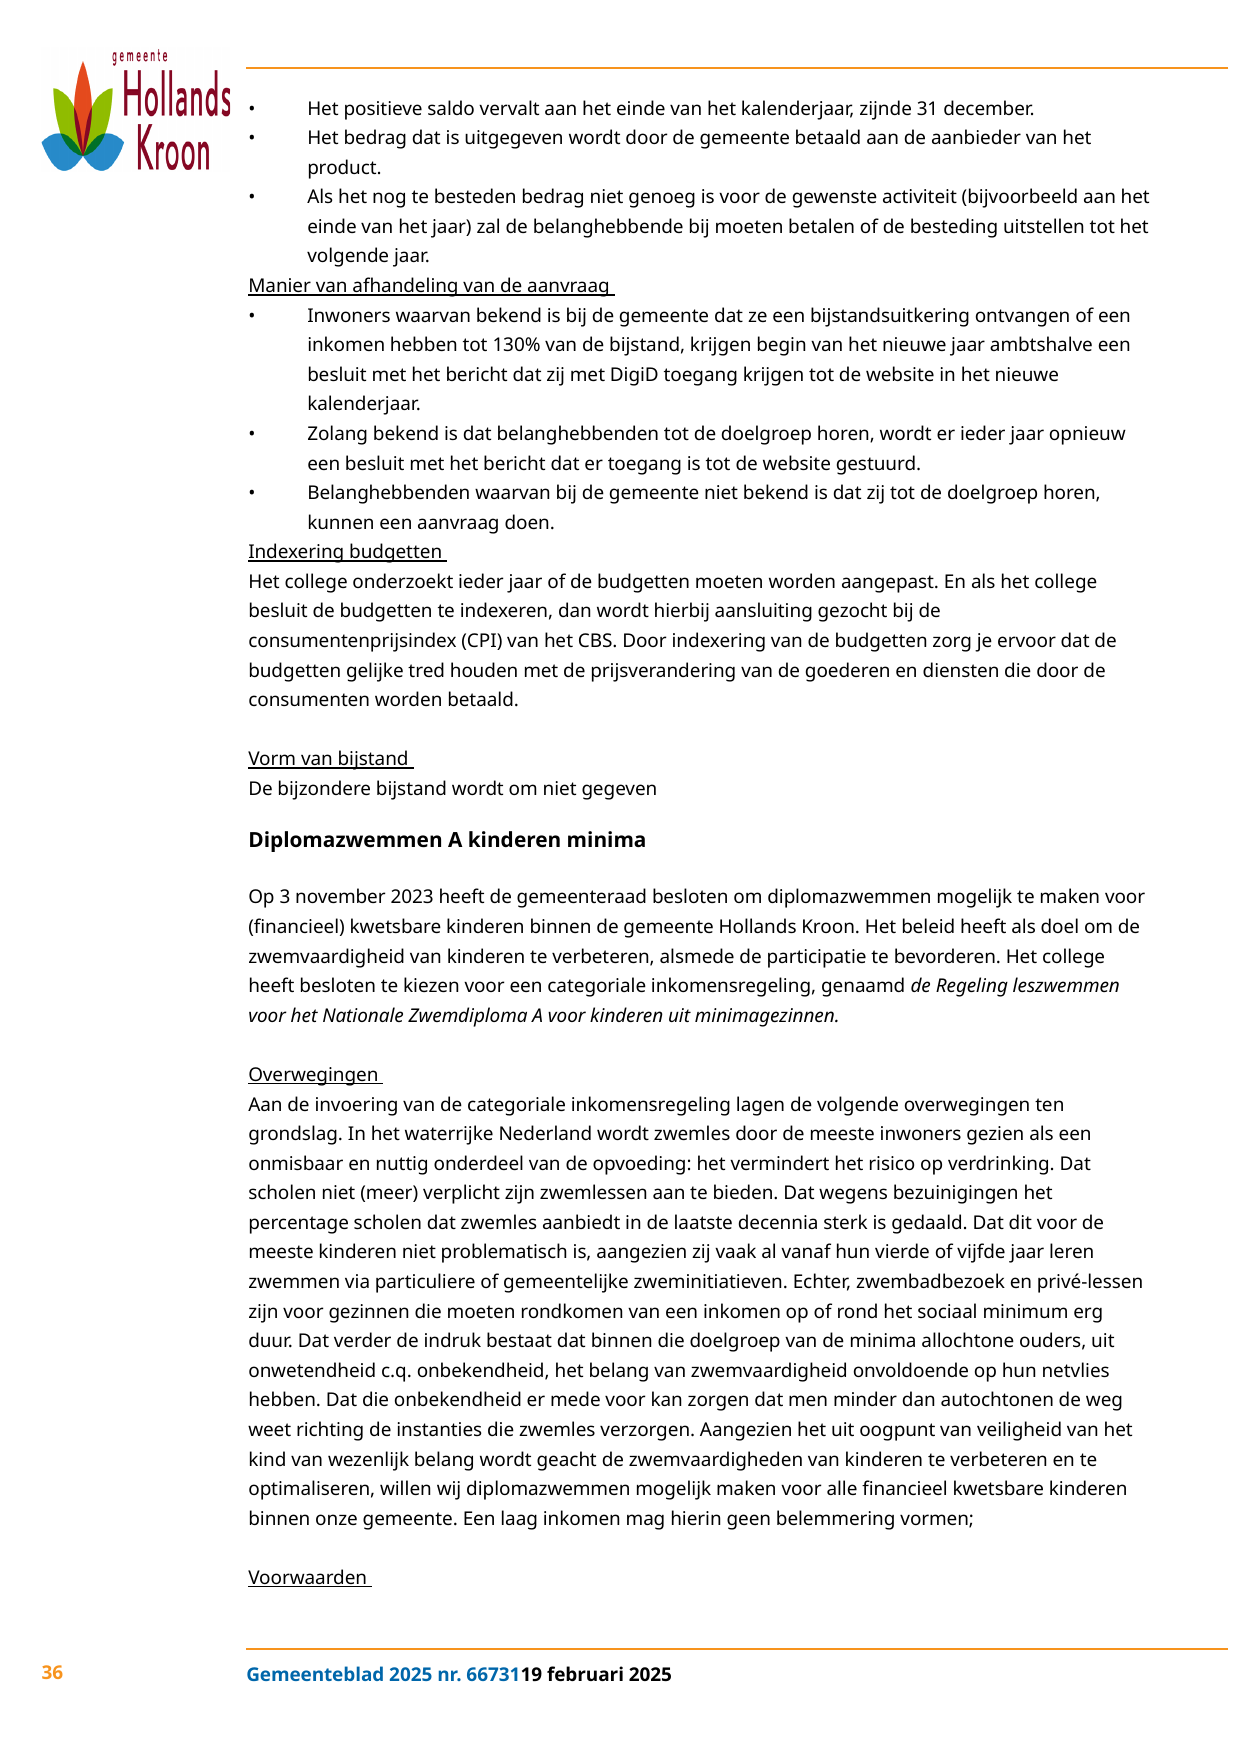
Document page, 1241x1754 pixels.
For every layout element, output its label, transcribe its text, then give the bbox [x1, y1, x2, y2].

text Aan de invoering van de categoriale inkomensregeling lagen de volgende overwegingen ten grondslag. In het waterrijke Nederland wordt zwemles door de meeste inwoners gezien als een onmisbaar en nuttig onderdeel van de opvoeding: het vermindert het risico op verdrinking. Dat scholen niet (meer) verplicht zijn zwemlessen aan te bieden. Dat wegens bezuinigingen het percentage scholen dat zwemles aanbiedt in de laatste decennia sterk is gedaald. Dat dit voor de meeste kinderen niet problematisch is, aangezien zij vaak al vanaf hun vierde of vijfde jaar leren zwemmen via particuliere of gemeentelijke zweminitiatieven. Echter, zwembadbezoek en privé-lessen zijn voor gezinnen die moeten rondkomen van een inkomen op of rond het sociaal minimum erg duur. Dat verder de indruk bestaat dat binnen die doelgroep van de minima allochtone ouders, uit onwetendheid c.q. onbekendheid, het belang van zwemvaardigheid onvoldoende op hun netvlies hebben. Dat die onbekendheid er mede voor kan zorgen dat men minder dan autochtonen de weg weet richting de instanties die zwemles verzorgen. Aangezien het uit oogpunt van veiligheid van het kind van wezenlijk belang wordt geacht de zwemvaardigheden van kinderen te verbeteren en te optimaliseren, willen wij diplomazwemmen mogelijk maken voor alle financieel kwetsbare kinderen binnen onze gemeente. Een laag inkomen mag hierin geen belemmering vormen; [248, 1091, 1152, 1531]
list Inwoners waarvan bekend is bij de gemeente dat ze een bijstandsuitkering ontvangen of een inkomen hebben tot 130% van de bijstand, krijgen begin van het nieuwe jaar ambtshalve een besluit met het bericht dat zij met DigiD toegang krijgen tot de website in het nieuwe kalenderjaar. [248, 302, 1152, 416]
text Vorm van bijstand [248, 746, 1152, 771]
text Op 3 november 2023 heeft de gemeenteraad besloten om diplomazwemmen mogelijk te maken voor (financieel) kwetsbare kinderen binnen de gemeente Hollands Kroon. Het beleid heeft als doel om de zwemvaardigheid van kinderen te verbeteren, alsmede de participatie te bevorderen. Het college heeft besloten te kiezen voor een categoriale inkomensregeling, genaamd de Regeling leszwemmen voor het Nationale Zwemdiploma A voor kinderen uit minimagezinnen. [248, 884, 1152, 1028]
list Het positieve saldo vervalt aan het einde van het kalenderjaar, zijnde 31 december. [248, 95, 1152, 121]
list Belanghebbenden waarvan bij de gemeente niet bekend is dat zij tot de doelgroep horen, kunnen een aanvraag doen. [248, 479, 1152, 535]
text Diplomazwemmen A kinderen minima [248, 826, 1152, 854]
text Manier van afhandeling van de aanvraag [248, 272, 1152, 298]
text Indexering budgetten [248, 538, 1152, 564]
text Overwegingen [248, 1061, 1152, 1087]
list Als het nog te besteden bedrag niet genoeg is voor de gewenste activiteit (bijvoorbeeld aan het einde van het jaar) zal de belanghebbende bij moeten betalen of de besteding uitstellen tot het volgende jaar. [248, 183, 1152, 268]
text De bijzondere bijstand wordt om niet gegeven [248, 775, 1152, 801]
picture [41, 47, 231, 172]
text Voorwaarden [248, 1564, 1152, 1590]
text Het college onderzoekt ieder jaar of de budgetten moeten worden aangepast. En als het college besluit de budgetten te indexeren, dan wordt hierbij aansluiting gezocht bij de consumentenprijsindex (CPI) van het CBS. Door indexering van de budgetten zorg je ervoor dat de budgetten gelijke tred houden met de prijsverandering van de goederen en diensten die door de consumenten worden betaald. [248, 568, 1152, 712]
list Zolang bekend is dat belanghebbenden tot de doelgroep horen, wordt er ieder jaar opnieuw een besluit met het bericht dat er toegang is tot de website gestuurd. [248, 420, 1152, 476]
list Het bedrag dat is uitgegeven wordt door de gemeente betaald aan de aanbieder van het product. [248, 124, 1152, 180]
